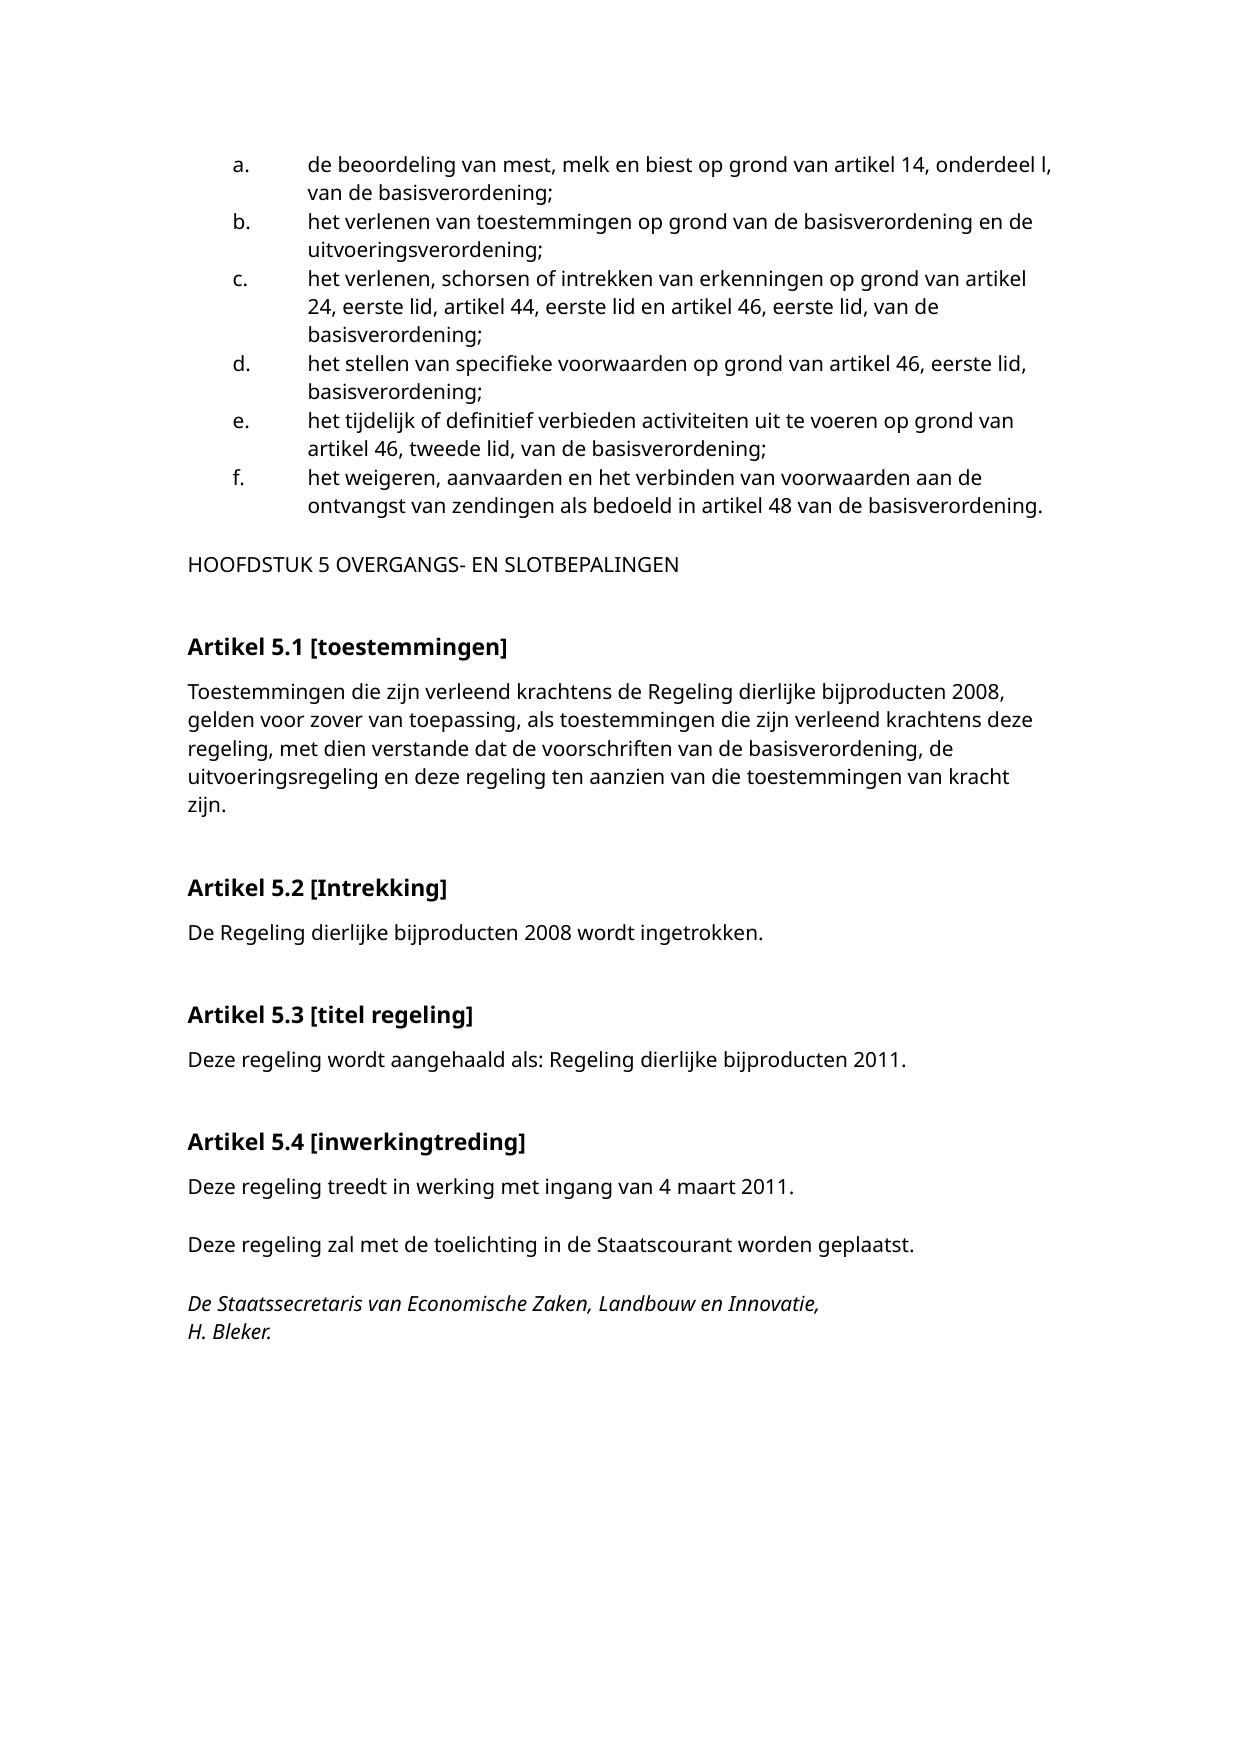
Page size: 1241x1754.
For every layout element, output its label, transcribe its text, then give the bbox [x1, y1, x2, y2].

subtitle Artikel 5.3 [titel regeling] [187, 999, 1053, 1030]
text Deze regeling wordt aangehaald als: Regeling dierlijke bijproducten 2011. [187, 1045, 1053, 1073]
text De Regeling dierlijke bijproducten 2008 wordt ingetrokken. [187, 918, 1053, 946]
list het weigeren, aanvaarden en het verbinden van voorwaarden aan de ontvangst van zendingen als bedoeld in artikel 48 van de basisverordening. [232, 463, 1053, 520]
text Deze regeling zal met de toelichting in de Staatscourant worden geplaatst. [187, 1231, 1053, 1259]
text H. Bleker. [187, 1317, 1053, 1346]
subtitle Artikel 5.2 [Intrekking] [187, 872, 1053, 903]
subtitle HOOFDSTUK 5 OVERGANGS- EN SLOTBEPALINGEN [187, 550, 1053, 578]
list het stellen van specifieke voorwaarden op grond van artikel 46, eerste lid, basisverordening; [232, 349, 1053, 406]
list het verlenen van toestemmingen op grond van de basisverordening en de uitvoeringsverordening; [232, 207, 1053, 264]
subtitle Artikel 5.1 [toestemmingen] [187, 631, 1053, 662]
text De Staatssecretaris van Economische Zaken, Landbouw en Innovatie, [187, 1289, 1053, 1317]
list het verlenen, schorsen of intrekken van erkenningen op grond van artikel 24, eerste lid, artikel 44, eerste lid en artikel 46, eerste lid, van de basisverordening; [232, 264, 1053, 349]
list de beoordeling van mest, melk en biest op grond van artikel 14, onderdeel l, van de basisverordening; [232, 150, 1053, 207]
list het tijdelijk of definitief verbieden activiteiten uit te voeren op grond van artikel 46, tweede lid, van de basisverordening; [232, 406, 1053, 463]
text Toestemmingen die zijn verleend krachtens de Regeling dierlijke bijproducten 2008, gelden voor zover van toepassing, als toestemmingen die zijn verleend krachtens deze regeling, met dien verstande dat de voorschriften van de basisverordening, de uitvoeringsregeling en deze regeling ten aanzien van die toestemmingen van kracht zijn. [187, 677, 1053, 819]
text Deze regeling treedt in werking met ingang van 4 maart 2011. [187, 1172, 1053, 1201]
subtitle Artikel 5.4 [inwerkingtreding] [187, 1126, 1053, 1157]
